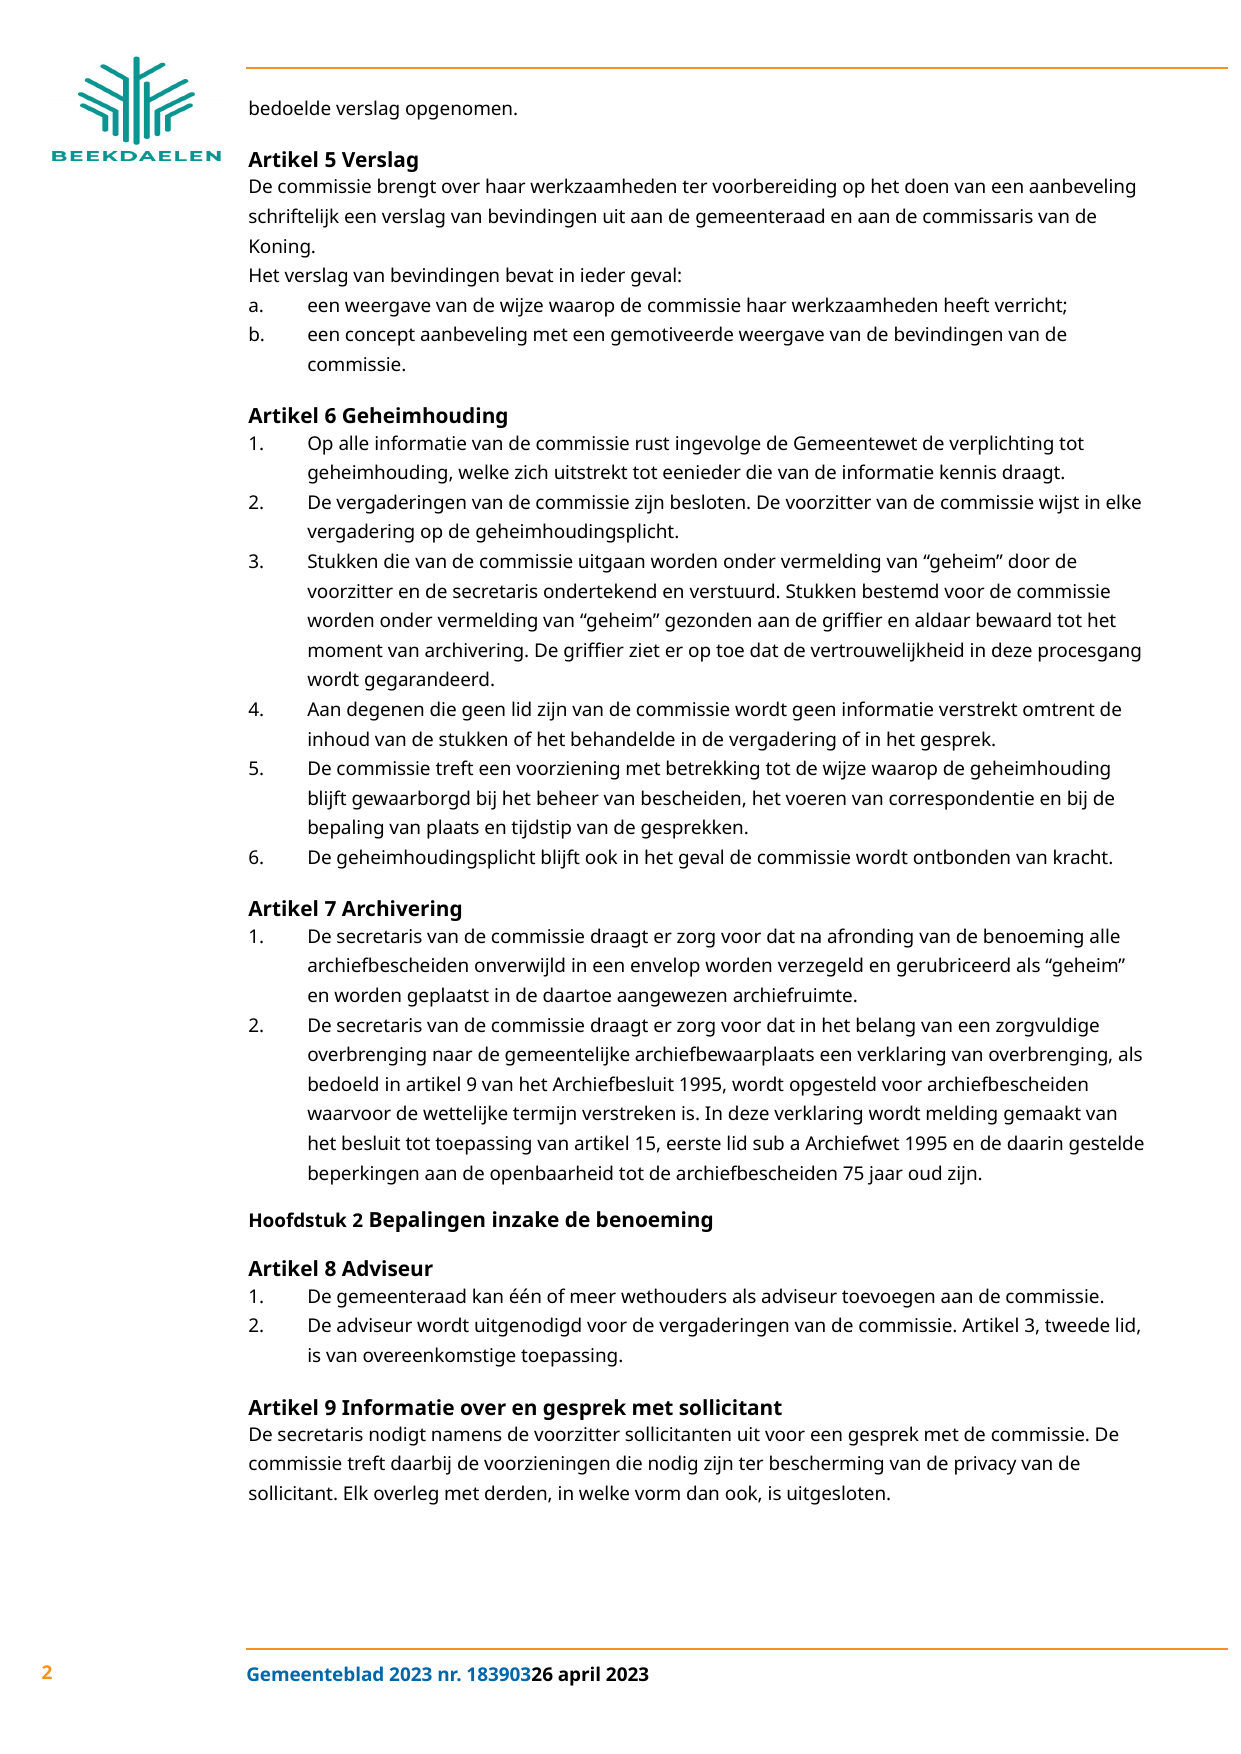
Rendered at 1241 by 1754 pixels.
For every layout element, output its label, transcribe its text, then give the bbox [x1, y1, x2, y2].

text De secretaris nodigt namens de voorzitter sollicitanten uit voor een gesprek met de commissie. De commissie treft daarbij de voorzieningen die nodig zijn ter bescherming van de privacy van de sollicitant. Elk overleg met derden, in welke vorm dan ook, is uitgesloten. [248, 1421, 1152, 1506]
list De vergaderingen van de commissie zijn besloten. De voorzitter van de commissie wijst in elke vergadering op de geheimhoudingsplicht. [248, 489, 1152, 544]
list Op alle informatie van de commissie rust ingevolge de Gemeentewet de verplichting tot geheimhouding, welke zich uitstrekt tot eenieder die van de informatie kennis draagt. [248, 430, 1152, 485]
text Artikel 6 Geheimhouding [248, 402, 1152, 430]
text Het verslag van bevindingen bevat in ieder geval: [248, 262, 1152, 288]
text De commissie brengt over haar werkzaamheden ter voorbereiding op het doen van een aanbeveling schriftelijk een verslag van bevindingen uit aan de gemeenteraad en aan de commissaris van de Koning. [248, 174, 1152, 258]
list De gemeenteraad kan één of meer wethouders als adviseur toevoegen aan de commissie. [248, 1283, 1152, 1309]
list De secretaris van de commissie draagt er zorg voor dat in het belang van een zorgvuldige overbrenging naar de gemeentelijke archiefbewaarplaats een verklaring van overbrenging, als bedoeld in artikel 9 van het Archiefbesluit 1995, wordt opgesteld voor archiefbescheiden waarvoor de wettelijke termijn verstreken is. In deze verklaring wordt melding gemaakt van het besluit tot toepassing van artikel 15, eerste lid sub a Archiefwet 1995 en de daarin gestelde beperkingen aan de openbaarheid tot de archiefbescheiden 75 jaar oud zijn. [248, 1012, 1152, 1185]
list een concept aanbeveling met een gemotiveerde weergave van de bevindingen van de commissie. [248, 322, 1152, 377]
picture [41, 47, 231, 172]
list een weergave van de wijze waarop de commissie haar werkzaamheden heeft verricht; [248, 292, 1152, 318]
list De secretaris van de commissie draagt er zorg voor dat na afronding van de benoeming alle archiefbescheiden onverwijld in een envelop worden verzegeld en gerubriceerd als “geheim” en worden geplaatst in de daartoe aangewezen archiefruimte. [248, 923, 1152, 1008]
list De adviseur wordt uitgenodigd voor de vergaderingen van de commissie. Artikel 3, tweede lid, is van overeenkomstige toepassing. [248, 1313, 1152, 1368]
list Stukken die van de commissie uitgaan worden onder vermelding van “geheim” door de voorzitter en de secretaris ondertekend en verstuurd. Stukken bestemd voor de commissie worden onder vermelding van “geheim” gezonden aan de griffier en aldaar bewaard tot het moment van archivering. De griffier ziet er op toe dat de vertrouwelijkheid in deze procesgang wordt gegarandeerd. [248, 548, 1152, 692]
text Artikel 9 Informatie over en gesprek met sollicitant [248, 1393, 1152, 1421]
text bedoelde verslag opgenomen. [248, 95, 1152, 121]
list De commissie treft een voorziening met betrekking tot de wijze waarop de geheimhouding blijft gewaarborgd bij het beheer van bescheiden, het voeren van correspondentie en bij de bepaling van plaats en tijdstip van de gesprekken. [248, 755, 1152, 840]
text Artikel 5 Verslag [248, 145, 1152, 174]
text Artikel 8 Adviseur [248, 1254, 1152, 1283]
list Aan degenen die geen lid zijn van de commissie wordt geen informatie verstrekt omtrent de inhoud van de stukken of het behandelde in de vergadering of in het gesprek. [248, 696, 1152, 752]
list De geheimhoudingsplicht blijft ook in het geval de commissie wordt ontbonden van kracht. [248, 844, 1152, 870]
text Hoofdstuk 2 Bepalingen inzake de benoeming [248, 1205, 1152, 1234]
text Artikel 7 Archivering [248, 894, 1152, 923]
